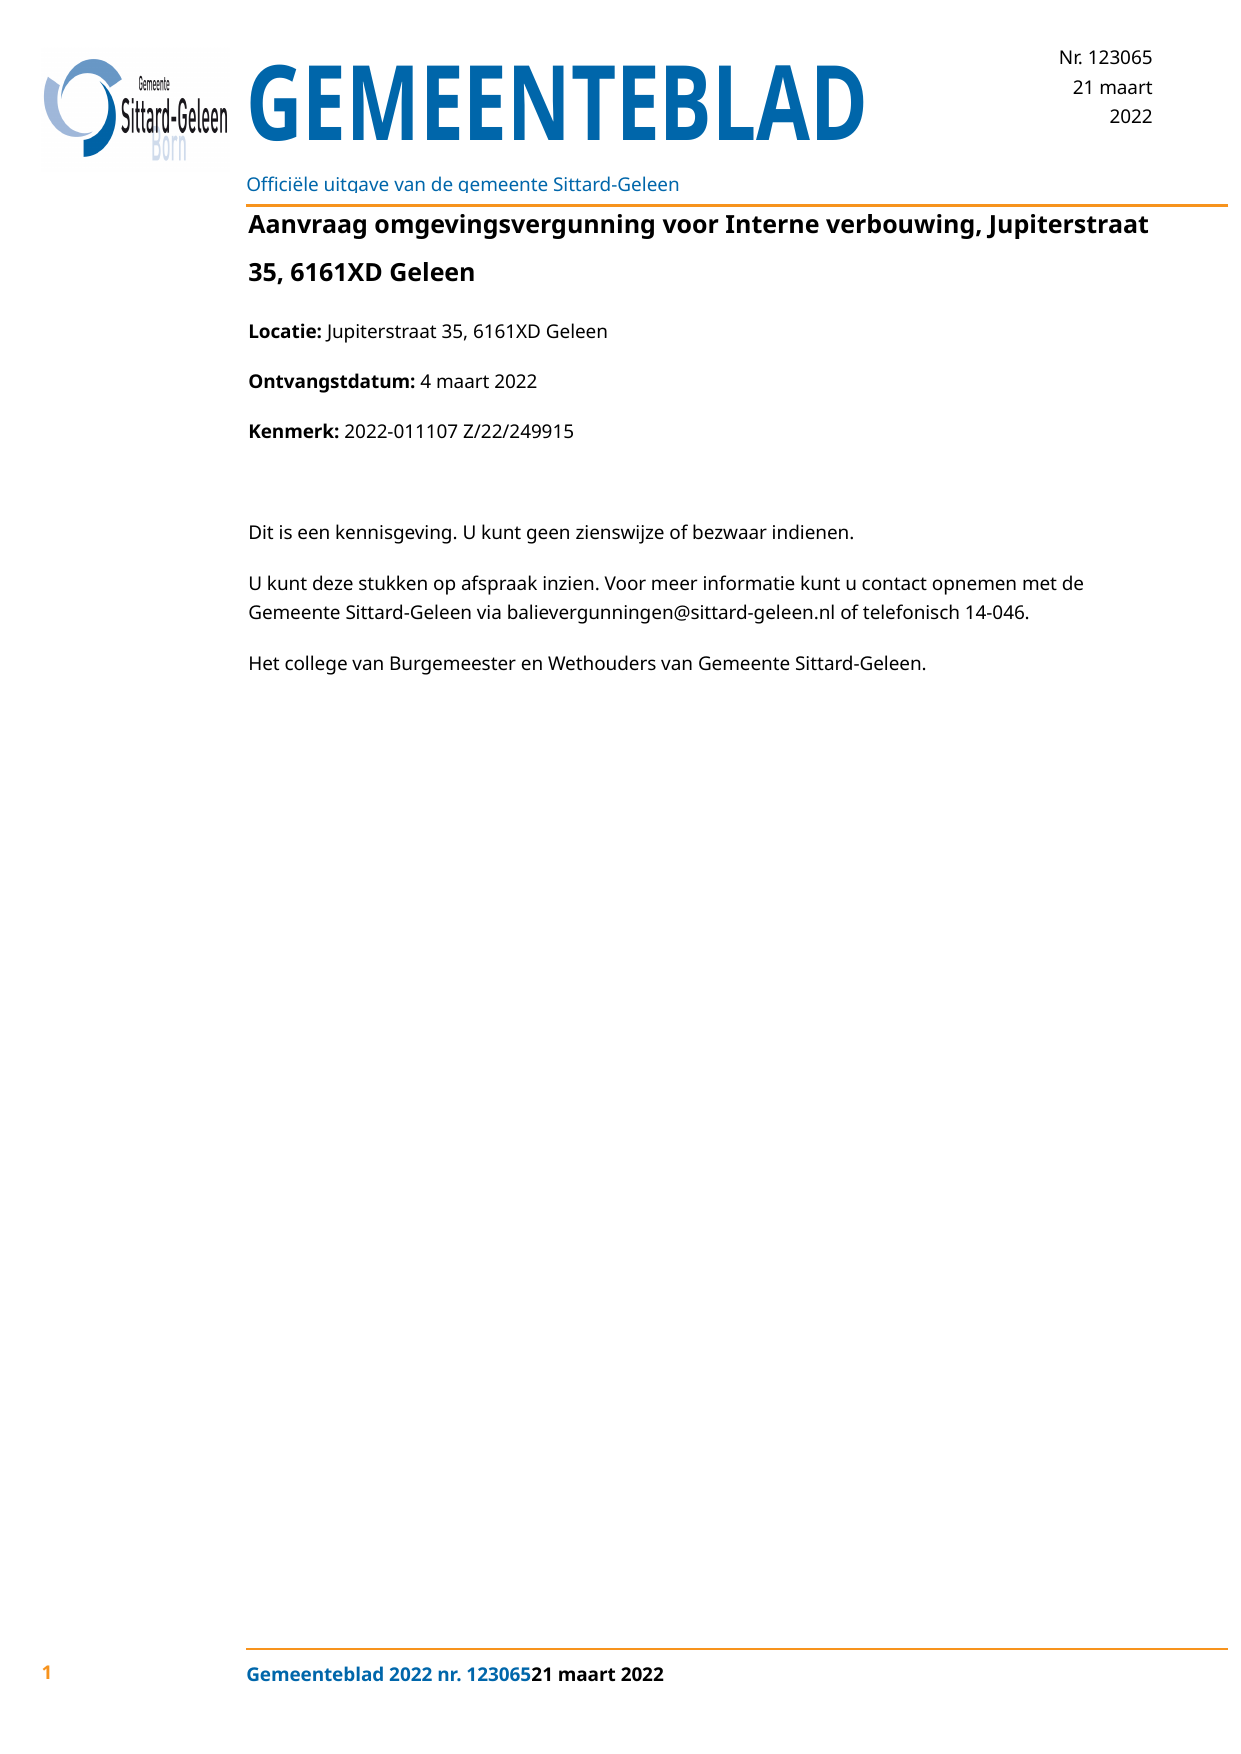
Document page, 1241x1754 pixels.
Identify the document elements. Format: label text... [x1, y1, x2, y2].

text Locatie: Jupiterstraat 35, 6161XD Geleen [248, 318, 1152, 344]
text Ontvangstdatum: 4 maart 2022 [248, 368, 1152, 394]
text Het college van Burgemeester en Wethouders van Gemeente Sittard-Geleen. [248, 650, 1152, 676]
text Aanvraag omgevingsvergunning voor Interne verbouwing, Jupiterstraat 35, 6161XD Geleen [248, 207, 1152, 288]
text Kenmerk: 2022-011107 Z/22/249915 [248, 419, 1152, 444]
text Dit is een kennisgeving. U kunt geen zienswijze of bezwaar indienen. [248, 519, 1152, 545]
text U kunt deze stukken op afspraak inzien. Voor meer informatie kunt u contact opnemen met de Gemeente Sittard-Geleen via balievergunningen@sittard-geleen.nl of telefonisch 14-046. [248, 570, 1152, 625]
picture [41, 47, 231, 172]
